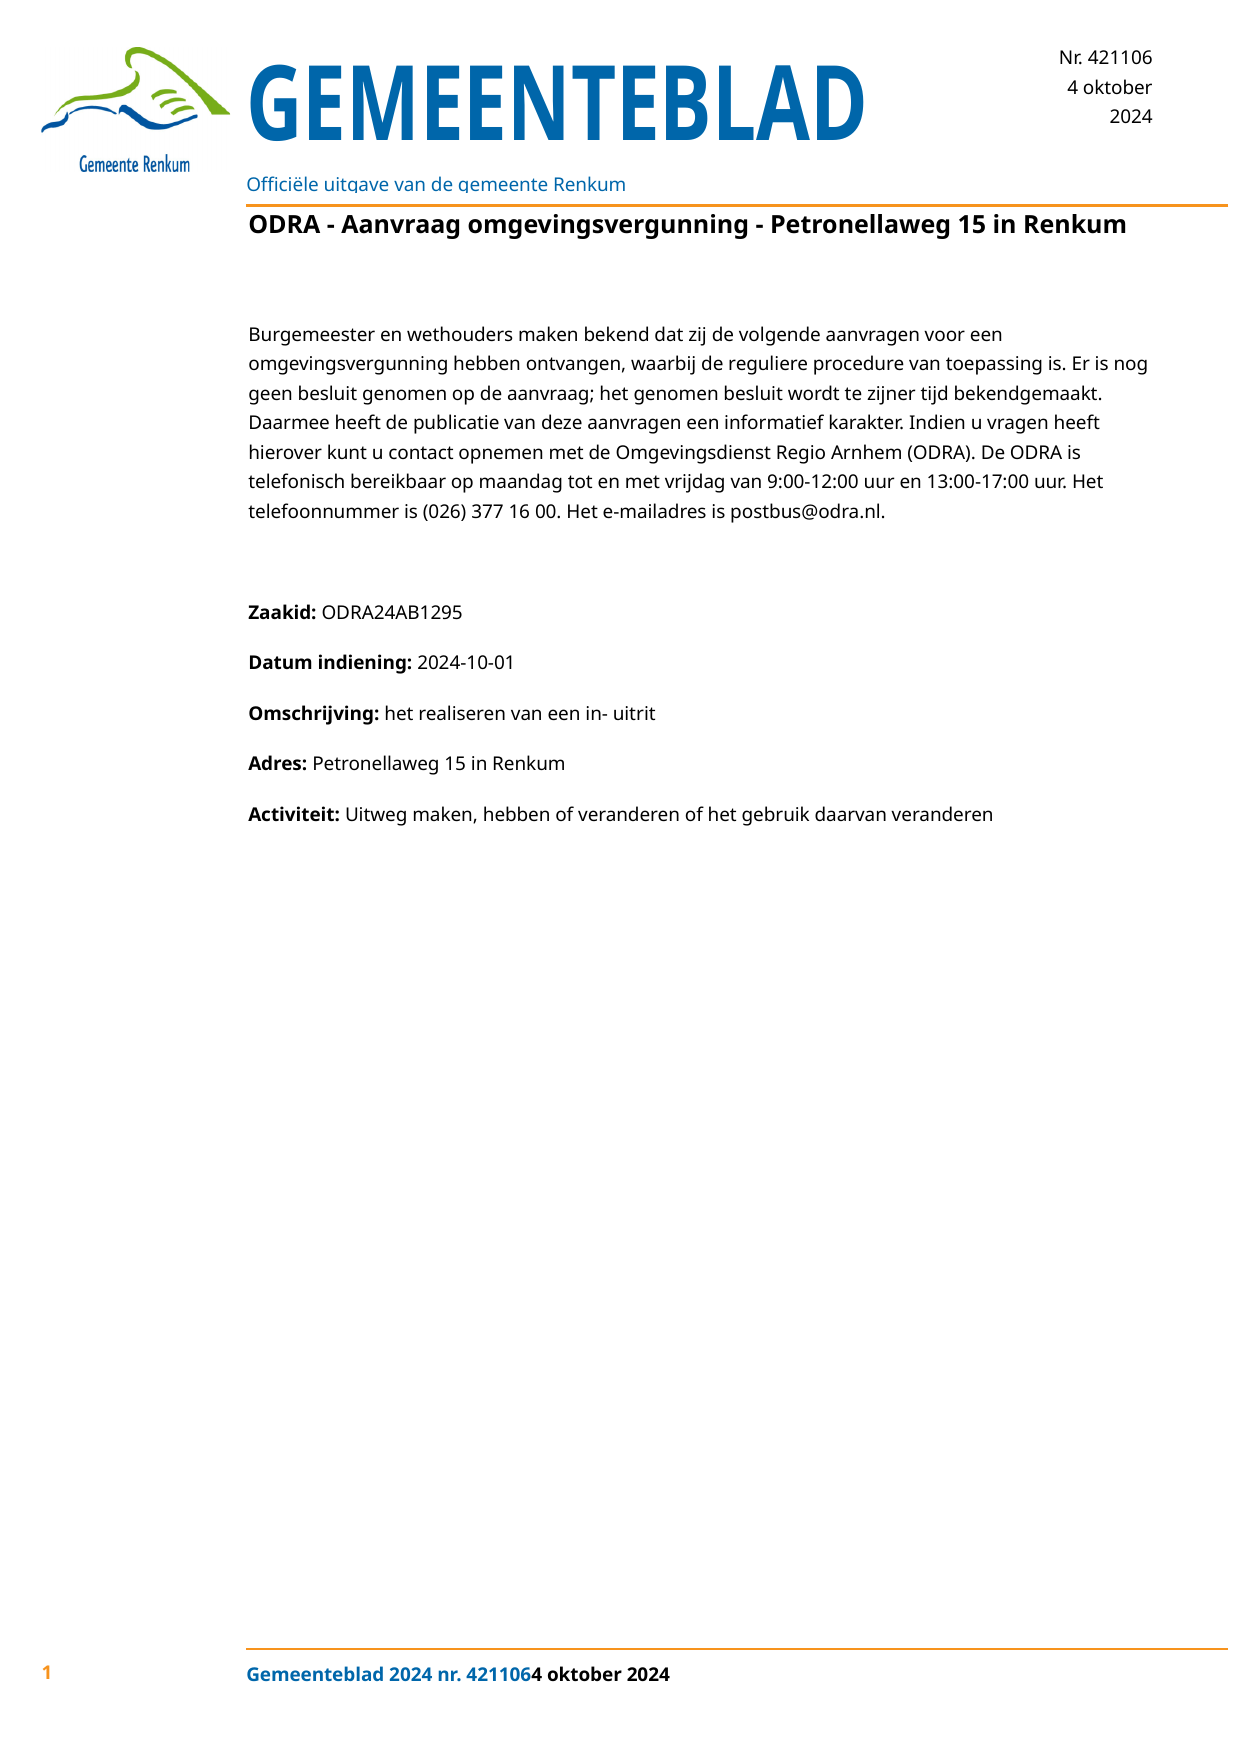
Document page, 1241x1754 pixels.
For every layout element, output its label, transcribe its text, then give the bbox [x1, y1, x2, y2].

picture [41, 47, 231, 172]
text Omschrijving: het realiseren van een in- uitrit [248, 700, 1152, 726]
text Adres: Petronellaweg 15 in Renkum [248, 750, 1152, 776]
text Datum indiening: 2024-10-01 [248, 649, 1152, 675]
text Zaakid: ODRA24AB1295 [248, 599, 1152, 625]
text ODRA - Aanvraag omgevingsvergunning - Petronellaweg 15 in Renkum [248, 207, 1152, 241]
text Activiteit: Uitweg maken, hebben of veranderen of het gebruik daarvan veranderen [248, 801, 1152, 826]
text Burgemeester en wethouders maken bekend dat zij de volgende aanvragen voor een omgevingsvergunning hebben ontvangen, waarbij de reguliere procedure van toepassing is. Er is nog geen besluit genomen op de aanvraag; het genomen besluit wordt te zijner tijd bekendgemaakt. Daarmee heeft de publicatie van deze aanvragen een informatief karakter. Indien u vragen heeft hierover kunt u contact opnemen met de Omgevingsdienst Regio Arnhem (ODRA). De ODRA is telefonisch bereikbaar op maandag tot en met vrijdag van 9:00-12:00 uur en 13:00-17:00 uur. Het telefoonnummer is (026) 377 16 00. Het e-mailadres is postbus@odra.nl. [248, 321, 1152, 524]
